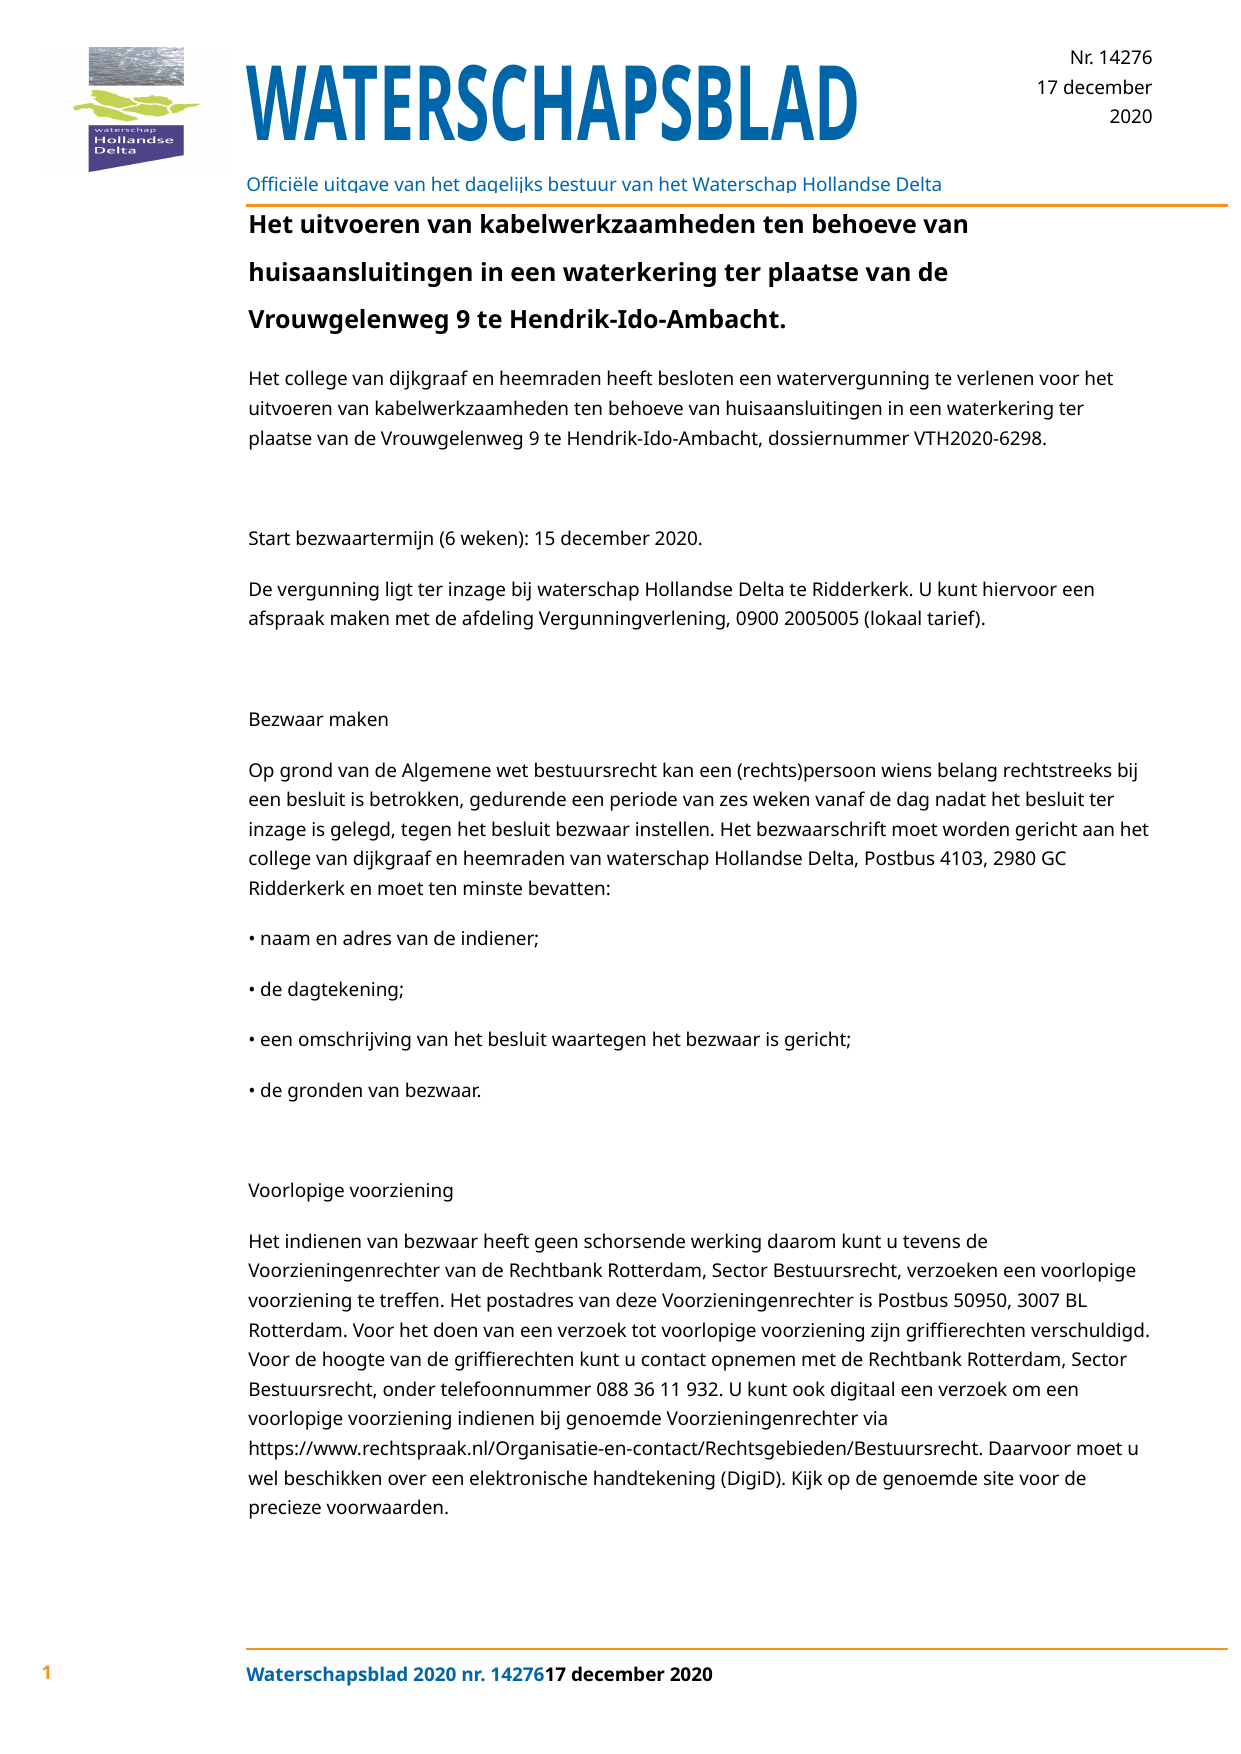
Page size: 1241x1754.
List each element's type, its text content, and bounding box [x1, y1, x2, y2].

text Voorlopige voorziening [248, 1178, 1152, 1203]
text Het indienen van bezwaar heeft geen schorsende werking daarom kunt u tevens de Voorzieningenrechter van de Rechtbank Rotterdam, Sector Bestuursrecht, verzoeken een voorlopige voorziening te treffen. Het postadres van deze Voorzieningenrechter is Postbus 50950, 3007 BL Rotterdam. Voor het doen van een verzoek tot voorlopige voorziening zijn griffierechten verschuldigd. Voor de hoogte van de griffierechten kunt u contact opnemen met de Rechtbank Rotterdam, Sector Bestuursrecht, onder telefoonnummer 088 36 11 932. U kunt ook digitaal een verzoek om een voorlopige voorziening indienen bij genoemde Voorzieningenrechter via https://www.rechtspraak.nl/Organisatie-en-contact/Rechtsgebieden/Bestuursrecht. Daarvoor moet u wel beschikken over een elektronische handtekening (DigiD). Kijk op de genoemde site voor de precieze voorwaarden. [248, 1228, 1152, 1520]
text • de dagtekening; [248, 976, 1152, 1002]
text Op grond van de Algemene wet bestuursrecht kan een (rechts)persoon wiens belang rechtstreeks bij een besluit is betrokken, gedurende een periode van zes weken vanaf de dag nadat het besluit ter inzage is gelegd, tegen het besluit bezwaar instellen. Het bezwaarschrift moet worden gericht aan het college van dijkgraaf en heemraden van waterschap Hollandse Delta, Postbus 4103, 2980 GC Ridderkerk en moet ten minste bevatten: [248, 757, 1152, 901]
text De vergunning ligt ter inzage bij waterschap Hollandse Delta te Ridderkerk. U kunt hiervoor een afspraak maken met de afdeling Vergunningverlening, 0900 2005005 (lokaal tarief). [248, 576, 1152, 631]
text Het college van dijkgraaf en heemraden heeft besloten een watervergunning te verlenen voor het uitvoeren van kabelwerkzaamheden ten behoeve van huisaansluitingen in een waterkering ter plaatse van de Vrouwgelenweg 9 te Hendrik-Ido-Ambacht, dossiernummer VTH2020-6298. [248, 366, 1152, 450]
text Start bezwaartermijn (6 weken): 15 december 2020. [248, 526, 1152, 551]
text Het uitvoeren van kabelwerkzaamheden ten behoeve van huisaansluitingen in een waterkering ter plaatse van de Vrouwgelenweg 9 te Hendrik-Ido-Ambacht. [248, 207, 1152, 336]
text • de gronden van bezwaar. [248, 1077, 1152, 1102]
text Bezwaar maken [248, 706, 1152, 732]
picture [41, 47, 231, 172]
text • een omschrijving van het besluit waartegen het bezwaar is gericht; [248, 1026, 1152, 1052]
text • naam en adres van de indiener; [248, 926, 1152, 951]
